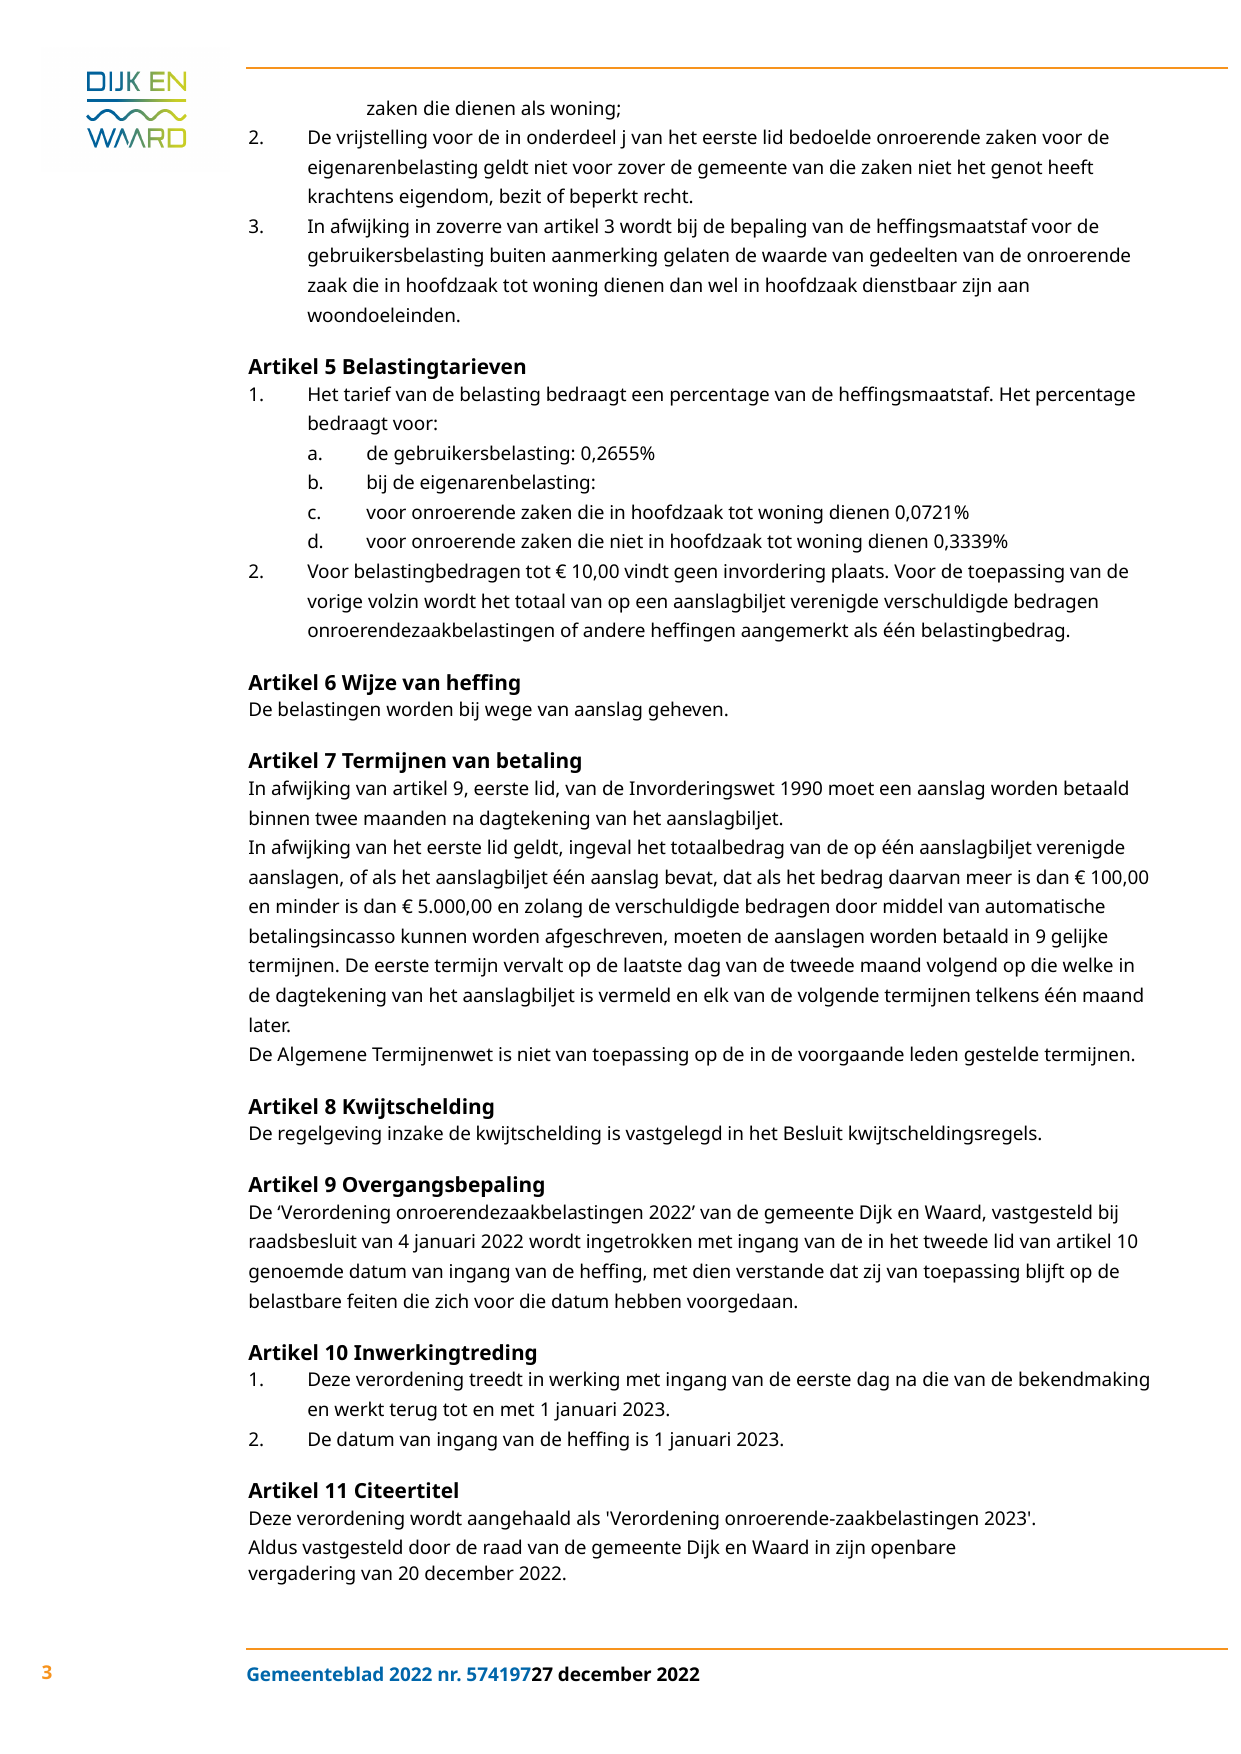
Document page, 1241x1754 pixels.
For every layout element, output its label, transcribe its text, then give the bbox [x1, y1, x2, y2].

text In afwijking van het eerste lid geldt, ingeval het totaalbedrag van de op één aanslagbiljet verenigde aanslagen, of als het aanslagbiljet één aanslag bevat, dat als het bedrag daarvan meer is dan € 100,00 en minder is dan € 5.000,00 en zolang de verschuldigde bedragen door middel van automatische betalingsincasso kunnen worden afgeschreven, moeten de aanslagen worden betaald in 9 gelijke termijnen. De eerste termijn vervalt op de laatste dag van de tweede maand volgend op die welke in de dagtekening van het aanslagbiljet is vermeld en elk van de volgende termijnen telkens één maand later. [248, 834, 1152, 1037]
text In afwijking van artikel 9, eerste lid, van de Invorderingswet 1990 moet een aanslag worden betaald binnen twee maanden na dagtekening van het aanslagbiljet. [248, 775, 1152, 830]
list Voor belastingbedragen tot € 10,00 vindt geen invordering plaats. Voor de toepassing van de vorige volzin wordt het totaal van op een aanslagbiljet verenigde verschuldigde bedragen onroerendezaakbelastingen of andere heffingen aangemerkt als één belastingbedrag. [248, 558, 1152, 643]
list In afwijking in zoverre van artikel 3 wordt bij de bepaling van de heffingsmaatstaf voor de gebruikersbelasting buiten aanmerking gelaten de waarde van gedeelten van de onroerende zaak die in hoofdzaak tot woning dienen dan wel in hoofdzaak dienstbaar zijn aan woondoeleinden. [248, 213, 1152, 328]
text De regelgeving inzake de kwijtschelding is vastgelegd in het Besluit kwijtscheldingsregels. [248, 1120, 1152, 1146]
text Artikel 8 Kwijtschelding [248, 1092, 1152, 1120]
list bij de eigenarenbelasting: [307, 469, 1152, 495]
list Het tarief van de belasting bedraagt een percentage van de heffingsmaatstaf. Het percentage bedraagt voor: [248, 381, 1152, 436]
picture [41, 47, 231, 172]
text De ‘Verordening onroerendezaakbelastingen 2022’ van de gemeente Dijk en Waard, vastgesteld bij raadsbesluit van 4 januari 2022 wordt ingetrokken met ingang van de in het tweede lid van artikel 10 genoemde datum van ingang van de heffing, met dien verstande dat zij van toepassing blijft op de belastbare feiten die zich voor die datum hebben voorgedaan. [248, 1199, 1152, 1313]
text Deze verordening wordt aangehaald als 'Verordening onroerende-zaakbelastingen 2023'. [248, 1505, 1152, 1530]
list De vrijstelling voor de in onderdeel j van het eerste lid bedoelde onroerende zaken voor de eigenarenbelasting geldt niet voor zover de gemeente van die zaken niet het genot heeft krachtens eigendom, bezit of beperkt recht. [248, 124, 1152, 209]
text vergadering van 20 december 2022. [248, 1560, 1152, 1586]
text Aldus vastgesteld door de raad van de gemeente Dijk en Waard in zijn openbare [248, 1534, 1152, 1560]
list voor onroerende zaken die in hoofdzaak tot woning dienen 0,0721% [307, 499, 1152, 525]
list de gebruikersbelasting: 0,2655% [307, 440, 1152, 466]
text Artikel 7 Termijnen van betaling [248, 747, 1152, 775]
text De belastingen worden bij wege van aanslag geheven. [248, 696, 1152, 722]
list voor onroerende zaken die niet in hoofdzaak tot woning dienen 0,3339% [307, 529, 1152, 554]
text Artikel 6 Wijze van heffing [248, 668, 1152, 696]
list De datum van ingang van de heffing is 1 januari 2023. [248, 1426, 1152, 1452]
list Deze verordening treedt in werking met ingang van de eerste dag na die van de bekendmaking en werkt terug tot en met 1 januari 2023. [248, 1367, 1152, 1422]
text Artikel 10 Inwerkingtreding [248, 1338, 1152, 1367]
text Artikel 9 Overgangsbepaling [248, 1171, 1152, 1199]
text Artikel 5 Belastingtarieven [248, 352, 1152, 381]
text Artikel 11 Citeertitel [248, 1476, 1152, 1505]
list zaken die dienen als woning; [307, 95, 1152, 121]
text De Algemene Termijnenwet is niet van toepassing op de in de voorgaande leden gestelde termijnen. [248, 1041, 1152, 1067]
